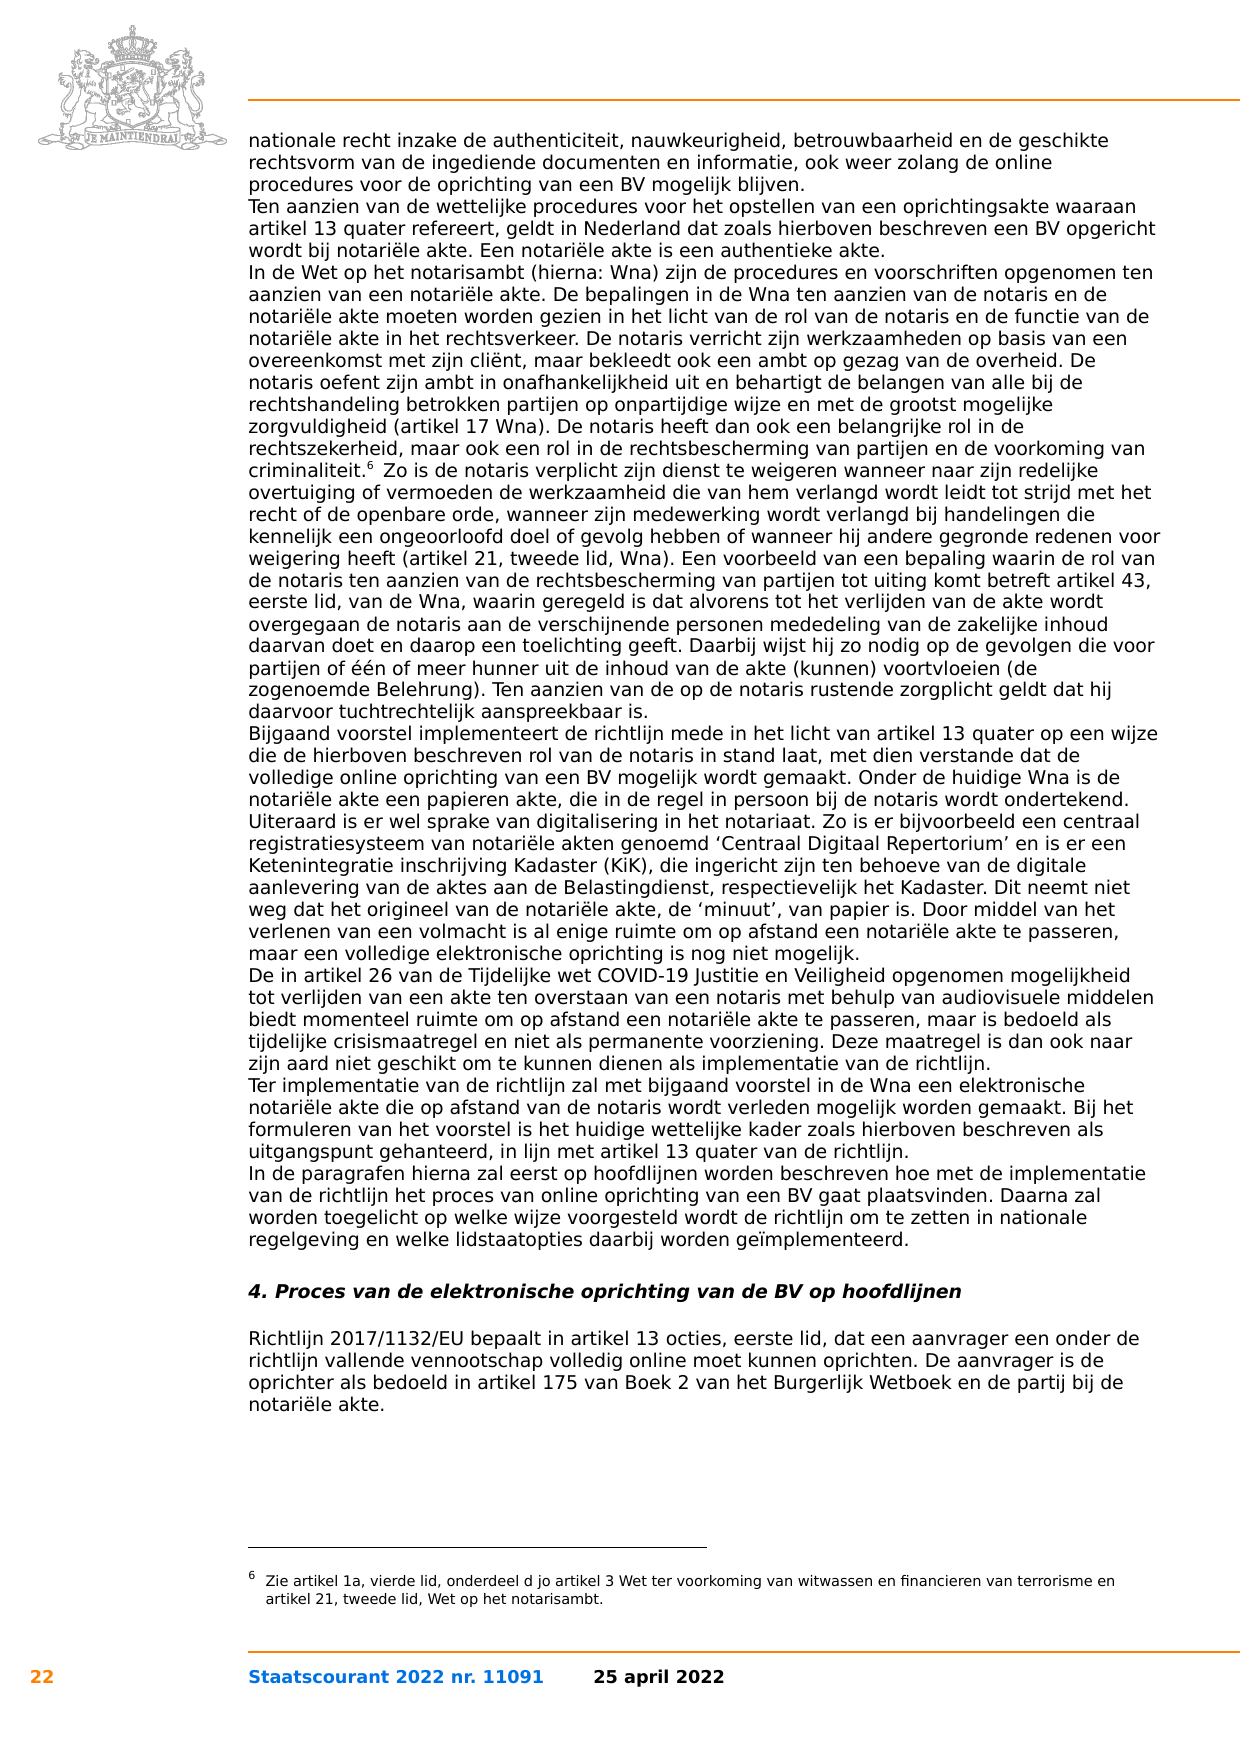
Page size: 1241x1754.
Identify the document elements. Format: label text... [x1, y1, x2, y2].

subtitle 4. Proces van de elektronische oprichting van de BV op hoofdlijnen [248, 1281, 1163, 1303]
text Bijgaand voorstel implementeert de richtlijn mede in het licht van artikel 13 quater op een wijze die de hierboven beschreven rol van de notaris in stand laat, met dien verstande dat de volledige online oprichting van een BV mogelijk wordt gemaakt. Onder de huidige Wna is de notariële akte een papieren akte, die in de regel in persoon bij de notaris wordt ondertekend. Uiteraard is er wel sprake van digitalisering in het notariaat. Zo is er bijvoorbeeld een centraal registratiesysteem van notariële akten genoemd ‘Centraal Digitaal Repertorium’ en is er een Ketenintegratie inschrijving Kadaster (KiK), die ingericht zijn ten behoeve van de digitale aanlevering van de aktes aan de Belastingdienst, respectievelijk het Kadaster. Dit neemt niet weg dat het origineel van de notariële akte, de ‘minuut’, van papier is. Door middel van het verlenen van een volmacht is al enige ruimte om op afstand een notariële akte te passeren, maar een volledige elektronische oprichting is nog niet mogelijk. [248, 723, 1163, 965]
text De in artikel 26 van de Tijdelijke wet COVID-19 Justitie en Veiligheid opgenomen mogelijkheid tot verlijden van een akte ten overstaan van een notaris met behulp van audiovisuele middelen biedt momenteel ruimte om op afstand een notariële akte te passeren, maar is bedoeld als tijdelijke crisismaatregel en niet als permanente voorziening. Deze maatregel is dan ook naar zijn aard niet geschikt om te kunnen dienen als implementatie van de richtlijn. [248, 965, 1163, 1075]
text Zie artikel 1a, vierde lid, onderdeel d jo artikel 3 Wet ter voorkoming van witwassen en financieren van terrorisme en artikel 21, tweede lid, Wet op het notarisambt. [248, 1569, 1163, 1608]
text Ter implementatie van de richtlijn zal met bijgaand voorstel in de Wna een elektronische notariële akte die op afstand van de notaris wordt verleden mogelijk worden gemaakt. Bij het formuleren van het voorstel is het huidige wettelijke kader zoals hierboven beschreven als uitgangspunt gehanteerd, in lijn met artikel 13 quater van de richtlijn. [248, 1075, 1163, 1163]
picture [38, 25, 227, 150]
text nationale recht inzake de authenticiteit, nauwkeurigheid, betrouwbaarheid en de geschikte rechtsvorm van de ingediende documenten en informatie, ook weer zolang de online procedures voor de oprichting van een BV mogelijk blijven. [248, 130, 1163, 196]
text Ten aanzien van de wettelijke procedures voor het opstellen van een oprichtingsakte waaraan artikel 13 quater refereert, geldt in Nederland dat zoals hierboven beschreven een BV opgericht wordt bij notariële akte. Een notariële akte is een authentieke akte. [248, 196, 1163, 262]
text In de paragrafen hierna zal eerst op hoofdlijnen worden beschreven hoe met de implementatie van de richtlijn het proces van online oprichting van een BV gaat plaatsvinden. Daarna zal worden toegelicht op welke wijze voorgesteld wordt de richtlijn om te zetten in nationale regelgeving en welke lidstaatopties daarbij worden geïmplementeerd. [248, 1163, 1163, 1251]
text Richtlijn 2017/1132/EU bepaalt in artikel 13 octies, eerste lid, dat een aanvrager een onder de richtlijn vallende vennootschap volledig online moet kunnen oprichten. De aanvrager is de oprichter als bedoeld in artikel 175 van Boek 2 van het Burgerlijk Wetboek en de partij bij de notariële akte. [248, 1328, 1163, 1416]
text In de Wet op het notarisambt (hierna: Wna) zijn de procedures en voorschriften opgenomen ten aanzien van een notariële akte. De bepalingen in de Wna ten aanzien van de notaris en de notariële akte moeten worden gezien in het licht van de rol van de notaris en de functie van de notariële akte in het rechtsverkeer. De notaris verricht zijn werkzaamheden op basis van een overeenkomst met zijn cliënt, maar bekleedt ook een ambt op gezag van de overheid. De notaris oefent zijn ambt in onafhankelijkheid uit en behartigt de belangen van alle bij de rechtshandeling betrokken partijen op onpartijdige wijze en met de grootst mogelijke zorgvuldigheid (artikel 17 Wna). De notaris heeft dan ook een belangrijke rol in de rechtszekerheid, maar ook een rol in de rechtsbescherming van partijen en de voorkoming van criminaliteit. Zo is de notaris verplicht zijn dienst te weigeren wanneer naar zijn redelijke overtuiging of vermoeden de werkzaamheid die van hem verlangd wordt leidt tot strijd met het recht of de openbare orde, wanneer zijn medewerking wordt verlangd bij handelingen die kennelijk een ongeoorloofd doel of gevolg hebben of wanneer hij andere gegronde redenen voor weigering heeft (artikel 21, tweede lid, Wna). Een voorbeeld van een bepaling waarin de rol van de notaris ten aanzien van de rechtsbescherming van partijen tot uiting komt betreft artikel 43, eerste lid, van de Wna, waarin geregeld is dat alvorens tot het verlijden van de akte wordt overgegaan de notaris aan de verschijnende personen mededeling van de zakelijke inhoud daarvan doet en daarop een toelichting geeft. Daarbij wijst hij zo nodig op de gevolgen die voor partijen of één of meer hunner uit de inhoud van de akte (kunnen) voortvloeien (de zogenoemde Belehrung). Ten aanzien van de op de notaris rustende zorgplicht geldt dat hij daarvoor tuchtrechtelijk aanspreekbaar is. [248, 262, 1163, 723]
